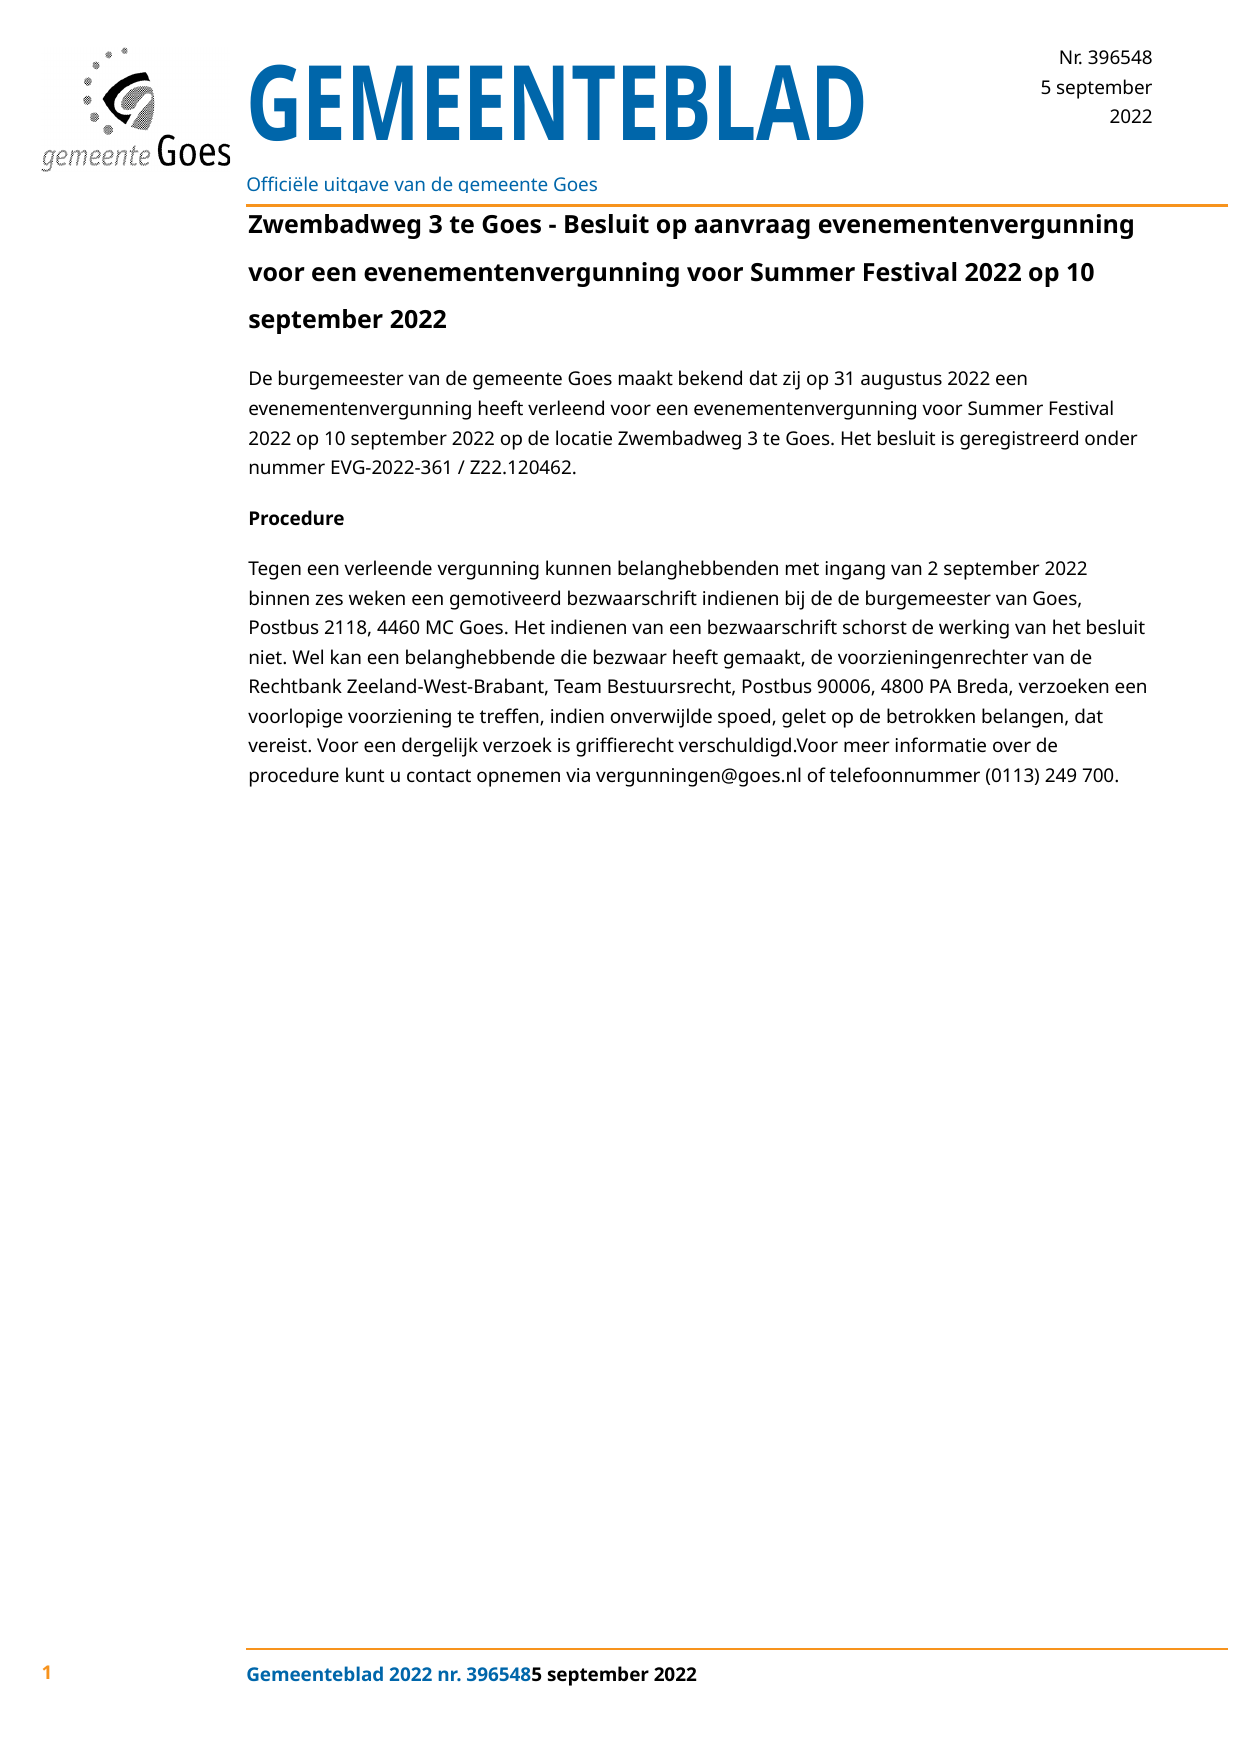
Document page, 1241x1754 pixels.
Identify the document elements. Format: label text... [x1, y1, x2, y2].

text Tegen een verleende vergunning kunnen belanghebbenden met ingang van 2 september 2022 binnen zes weken een gemotiveerd bezwaarschrift indienen bij de de burgemeester van Goes, Postbus 2118, 4460 MC Goes. Het indienen van een bezwaarschrift schorst de werking van het besluit niet. Wel kan een belanghebbende die bezwaar heeft gemaakt, de voorzieningenrechter van de Rechtbank Zeeland-West-Brabant, Team Bestuursrecht, Postbus 90006, 4800 PA Breda, verzoeken een voorlopige voorziening te treffen, indien onverwijlde spoed, gelet op de betrokken belangen, dat vereist. Voor een dergelijk verzoek is griffierecht verschuldigd.Voor meer informatie over de procedure kunt u contact opnemen via vergunningen@goes.nl of telefoonnummer (0113) 249 700. [248, 555, 1152, 788]
text Procedure [248, 505, 1152, 530]
picture [41, 47, 231, 172]
text De burgemeester van de gemeente Goes maakt bekend dat zij op 31 augustus 2022 een evenementenvergunning heeft verleend voor een evenementenvergunning voor Summer Festival 2022 op 10 september 2022 op de locatie Zwembadweg 3 te Goes. Het besluit is geregistreerd onder nummer EVG-2022-361 / Z22.120462. [248, 366, 1152, 480]
text Zwembadweg 3 te Goes - Besluit op aanvraag evenementenvergunning voor een evenementenvergunning voor Summer Festival 2022 op 10 september 2022 [248, 207, 1152, 336]
